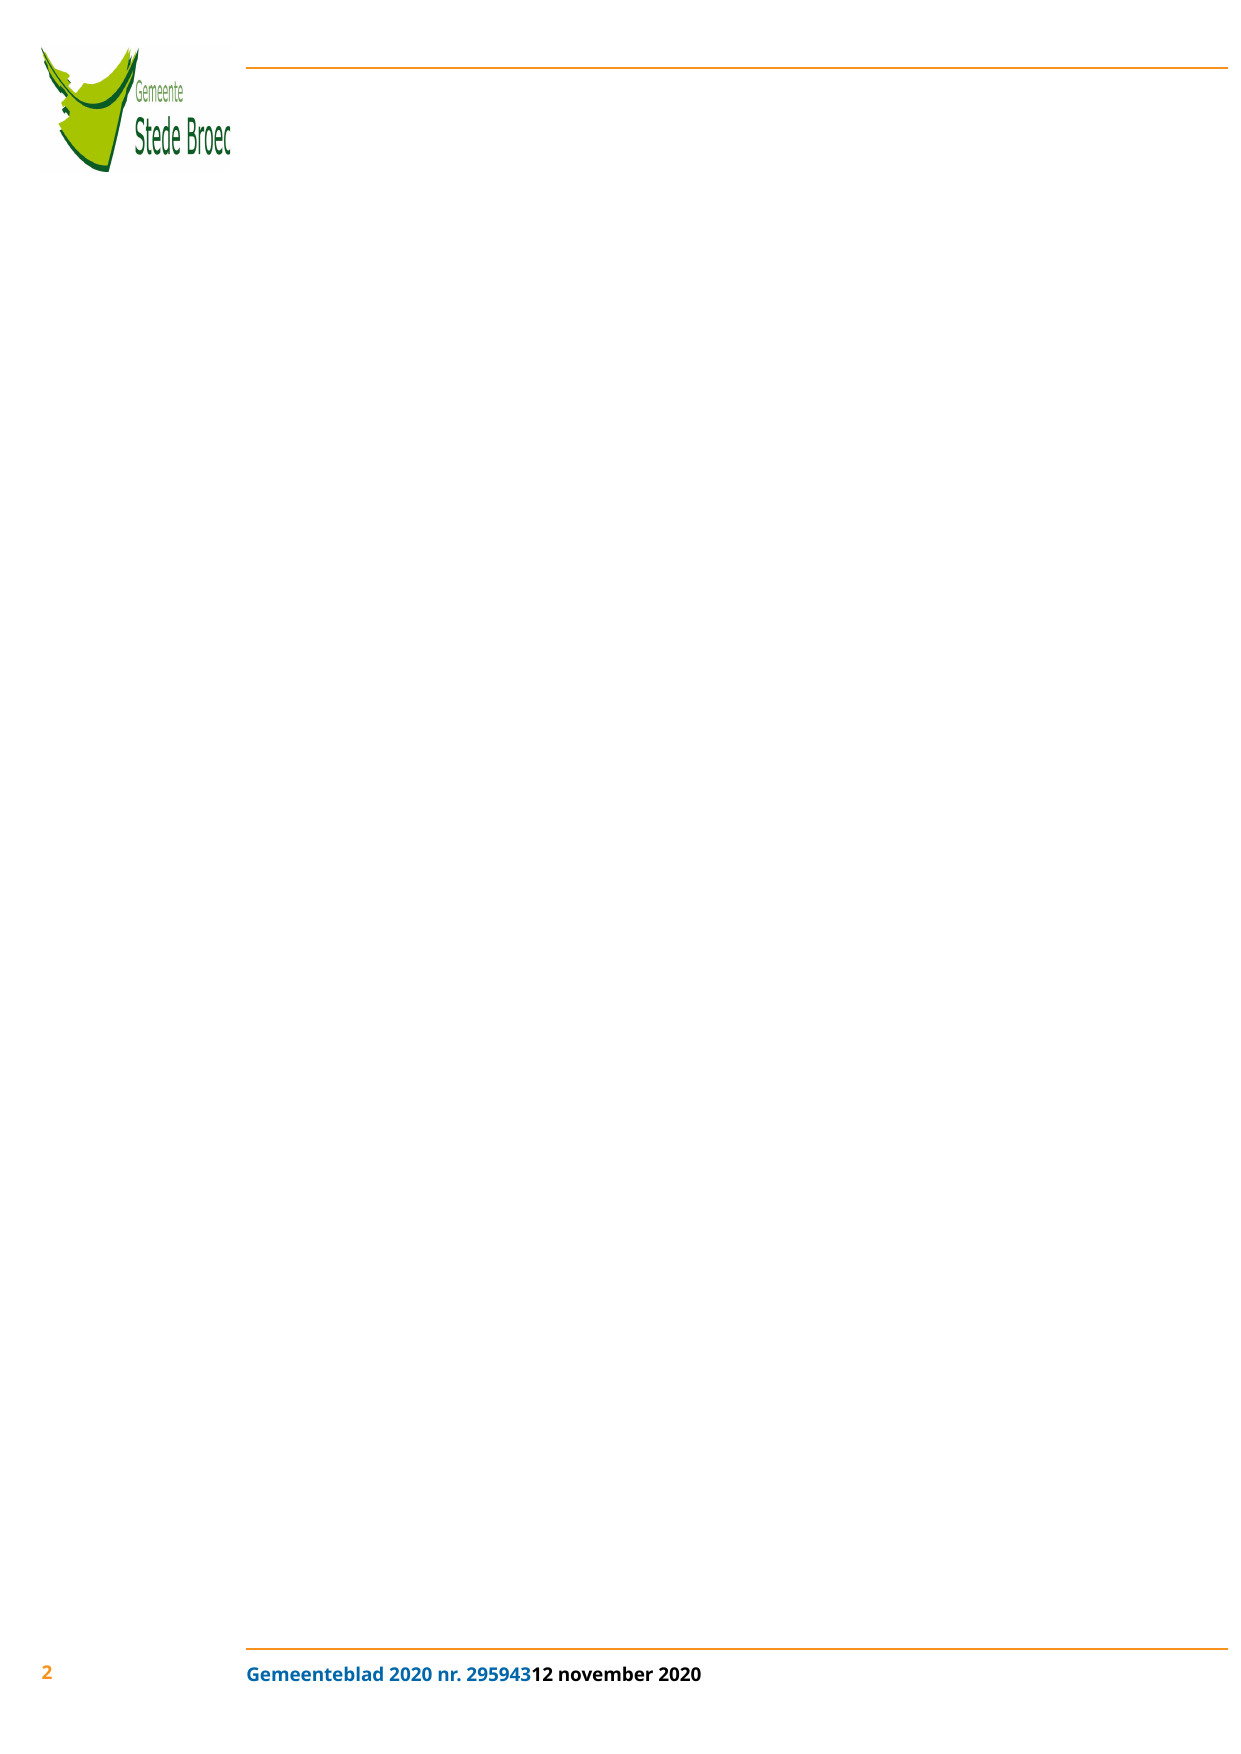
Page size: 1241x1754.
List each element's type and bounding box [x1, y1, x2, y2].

picture [41, 47, 231, 172]
